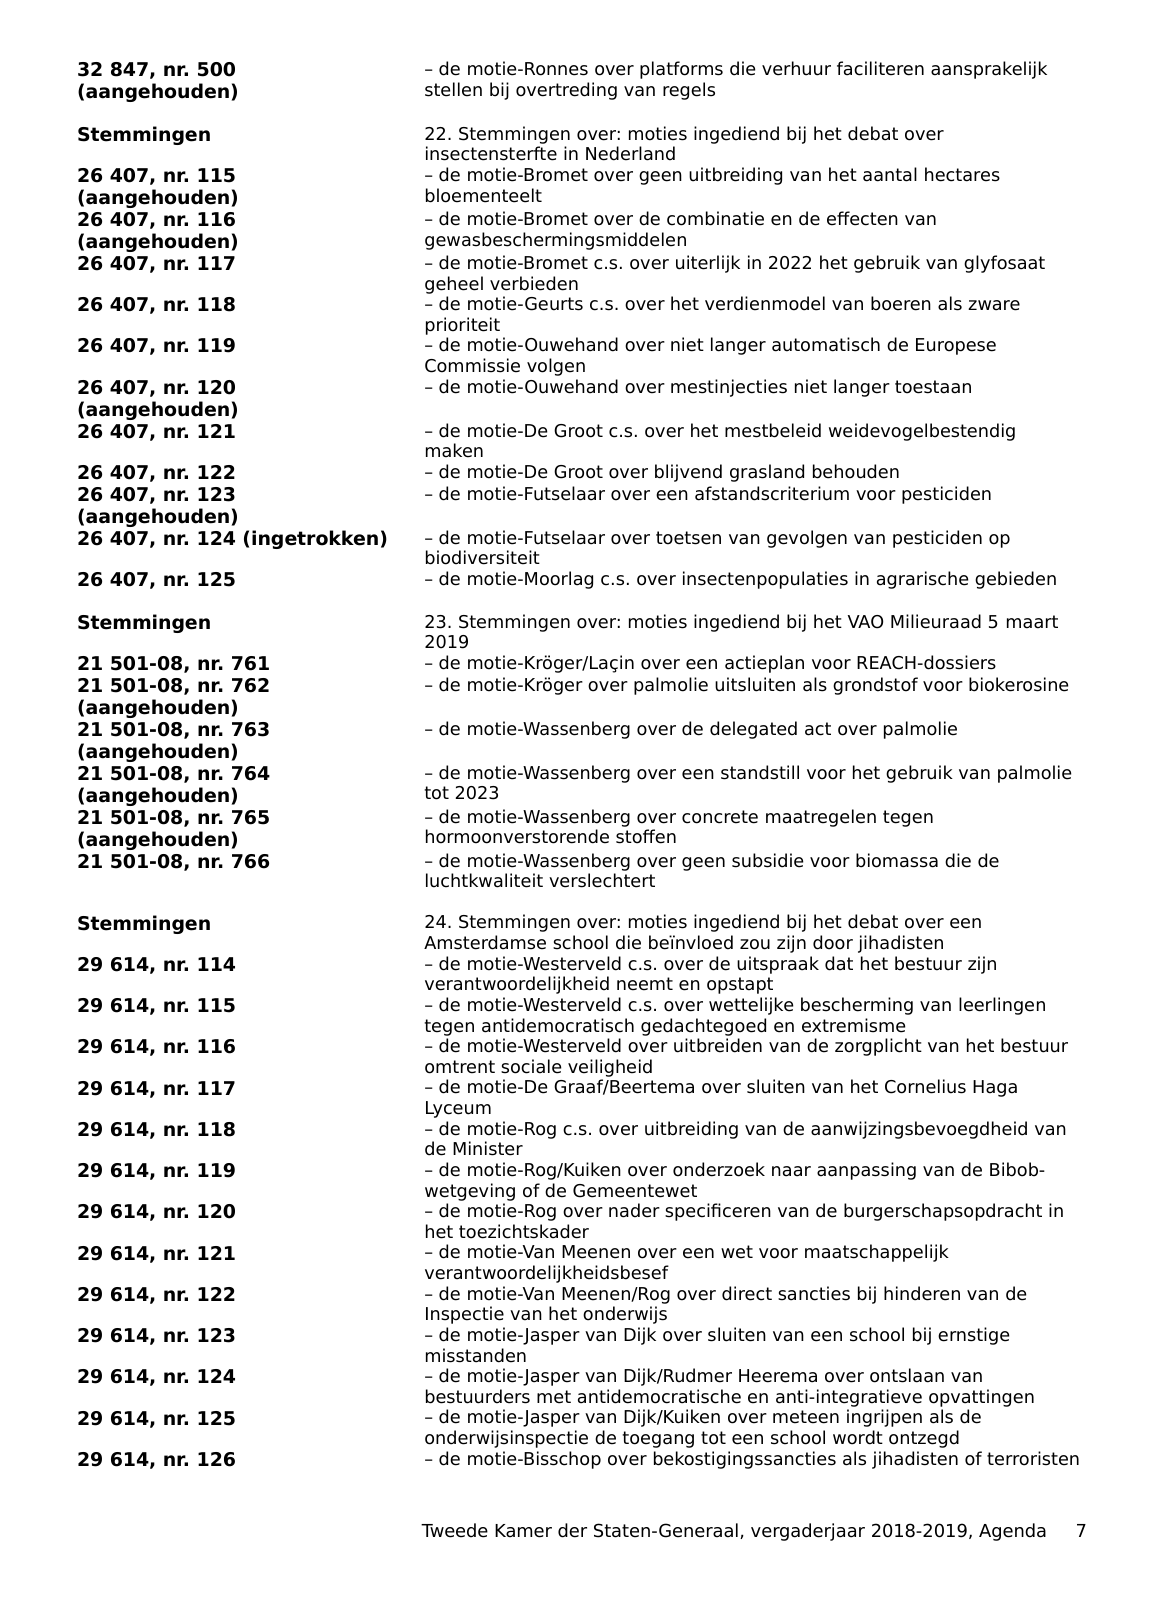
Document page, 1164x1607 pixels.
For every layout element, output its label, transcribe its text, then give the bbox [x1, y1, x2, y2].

table_cell – de motie-Bisschop over bekostigingssancties als jihadisten of terroristen [418, 1449, 1087, 1471]
table_cell [401, 377, 418, 421]
table_cell [401, 995, 418, 1036]
table_cell 22. Stemmingen over: moties ingediend bij het debat over insectensterfte in Nederland [418, 124, 1087, 165]
table_cell [401, 1366, 418, 1407]
table_cell 32 847, nr. 500 (aangehouden) [77, 59, 401, 103]
table_cell [401, 1160, 418, 1201]
table_cell [401, 675, 418, 719]
table_cell Stemmingen [77, 612, 401, 653]
table_cell – de motie-Rog c.s. over uitbreiding van de aanwijzingsbevoegdheid van de Minister [418, 1119, 1087, 1160]
table_cell 29 614, nr. 120 [77, 1201, 401, 1242]
table_cell [401, 612, 418, 653]
table_cell [401, 165, 418, 209]
table_cell [401, 1078, 418, 1119]
table_cell [401, 484, 418, 528]
table_cell – de motie-Kröger/Laçin over een actieplan voor REACH-dossiers [418, 653, 1087, 675]
table_cell [401, 294, 418, 335]
table_cell – de motie-Jasper van Dijk over sluiten van een school bij ernstige misstanden [418, 1325, 1087, 1366]
table_cell – de motie-Jasper van Dijk/Rudmer Heerema over ontslaan van bestuurders met antidemocratische en anti-integratieve opvattingen [418, 1366, 1087, 1407]
table_cell [418, 892, 1087, 912]
table_cell [401, 209, 418, 253]
table_cell – de motie-Westerveld c.s. over de uitspraak dat het bestuur zijn verantwoordelijkheid neemt en opstapt [418, 954, 1087, 995]
table_cell 29 614, nr. 114 [77, 954, 401, 995]
table_cell – de motie-Futselaar over toetsen van gevolgen van pesticiden op biodiversiteit [418, 528, 1087, 569]
table_cell 26 407, nr. 124 (ingetrokken) [77, 528, 401, 569]
table_cell – de motie-Bromet over de combinatie en de effecten van gewasbeschermingsmiddelen [418, 209, 1087, 253]
table_cell 29 614, nr. 123 [77, 1325, 401, 1366]
table_cell – de motie-Kröger over palmolie uitsluiten als grondstof voor biokerosine [418, 675, 1087, 719]
table_cell [401, 1325, 418, 1366]
table_cell 21 501-08, nr. 763 (aangehouden) [77, 719, 401, 763]
table_cell 29 614, nr. 125 [77, 1408, 401, 1449]
table_cell [401, 1036, 418, 1077]
table_cell [401, 528, 418, 569]
table_cell 21 501-08, nr. 762 (aangehouden) [77, 675, 401, 719]
table_cell [401, 653, 418, 675]
table_cell – de motie-Rog over nader specificeren van de burgerschapsopdracht in het toezichtskader [418, 1201, 1087, 1242]
table_cell – de motie-De Graaf/Beertema over sluiten van het Cornelius Haga Lyceum [418, 1078, 1087, 1119]
table_cell Stemmingen [77, 124, 401, 165]
table_cell [401, 253, 418, 294]
table_cell 21 501-08, nr. 766 [77, 851, 401, 892]
table_cell 26 407, nr. 120 (aangehouden) [77, 377, 401, 421]
table_cell [401, 335, 418, 377]
table_cell [401, 591, 418, 612]
table_cell [401, 569, 418, 591]
table_cell – de motie-Wassenberg over concrete maatregelen tegen hormoonverstorende stoffen [418, 807, 1087, 851]
table_cell 29 614, nr. 117 [77, 1078, 401, 1119]
table_cell – de motie-De Groot c.s. over het mestbeleid weidevogelbestendig maken [418, 421, 1087, 462]
table_cell [401, 719, 418, 763]
table_cell – de motie-Ouwehand over niet langer automatisch de Europese Commissie volgen [418, 335, 1087, 377]
table_cell 26 407, nr. 123 (aangehouden) [77, 484, 401, 528]
table_cell [401, 1201, 418, 1242]
table_cell – de motie-Westerveld over uitbreiden van de zorgplicht van het bestuur omtrent sociale veiligheid [418, 1036, 1087, 1077]
table_cell [401, 851, 418, 892]
table_cell 23. Stemmingen over: moties ingediend bij het VAO Milieuraad 5 maart 2019 [418, 612, 1087, 653]
table_cell [401, 59, 418, 103]
table_cell 29 614, nr. 116 [77, 1036, 401, 1077]
table_cell 26 407, nr. 122 [77, 462, 401, 484]
table_cell 21 501-08, nr. 764 (aangehouden) [77, 763, 401, 807]
table_cell [401, 954, 418, 995]
table_cell [401, 763, 418, 807]
table_cell [401, 124, 418, 165]
table_cell 29 614, nr. 126 [77, 1449, 401, 1471]
table_cell [401, 1119, 418, 1160]
table_cell 24. Stemmingen over: moties ingediend bij het debat over een Amsterdamse school die beïnvloed zou zijn door jihadisten [418, 913, 1087, 954]
table_cell – de motie-Ouwehand over mestinjecties niet langer toestaan [418, 377, 1087, 421]
table_cell [401, 1284, 418, 1325]
table_cell – de motie-Wassenberg over de delegated act over palmolie [418, 719, 1087, 763]
table_cell 29 614, nr. 121 [77, 1243, 401, 1284]
table_cell 26 407, nr. 121 [77, 421, 401, 462]
table_cell [401, 892, 418, 912]
table_cell 29 614, nr. 124 [77, 1366, 401, 1407]
table_cell [401, 421, 418, 462]
table_cell 29 614, nr. 115 [77, 995, 401, 1036]
table_cell Stemmingen [77, 913, 401, 954]
table_cell – de motie-Geurts c.s. over het verdienmodel van boeren als zware prioriteit [418, 294, 1087, 335]
table_cell 26 407, nr. 116 (aangehouden) [77, 209, 401, 253]
table_cell [401, 807, 418, 851]
table_cell [401, 1408, 418, 1449]
table_cell 26 407, nr. 119 [77, 335, 401, 377]
table_cell 29 614, nr. 122 [77, 1284, 401, 1325]
table_cell [401, 913, 418, 954]
table_cell [418, 103, 1087, 124]
table_cell – de motie-Jasper van Dijk/Kuiken over meteen ingrijpen als de onderwijsinspectie de toegang tot een school wordt ontzegd [418, 1408, 1087, 1449]
table_cell [401, 103, 418, 124]
table_cell 26 407, nr. 117 [77, 253, 401, 294]
table_cell 29 614, nr. 119 [77, 1160, 401, 1201]
table_cell – de motie-Wassenberg over een standstill voor het gebruik van palmolie tot 2023 [418, 763, 1087, 807]
table_cell [77, 591, 401, 612]
table_cell 29 614, nr. 118 [77, 1119, 401, 1160]
table_cell 26 407, nr. 125 [77, 569, 401, 591]
table_cell 21 501-08, nr. 765 (aangehouden) [77, 807, 401, 851]
table_cell – de motie-Rog/Kuiken over onderzoek naar aanpassing van de Bibob-wetgeving of de Gemeentewet [418, 1160, 1087, 1201]
table_cell [401, 1243, 418, 1284]
table_cell – de motie-Moorlag c.s. over insectenpopulaties in agrarische gebieden [418, 569, 1087, 591]
table_cell – de motie-Van Meenen/Rog over direct sancties bij hinderen van de Inspectie van het onderwijs [418, 1284, 1087, 1325]
table_cell – de motie-Bromet c.s. over uiterlijk in 2022 het gebruik van glyfosaat geheel verbieden [418, 253, 1087, 294]
table_cell [77, 892, 401, 912]
table_cell – de motie-Van Meenen over een wet voor maatschappelijk verantwoordelijkheidsbesef [418, 1243, 1087, 1284]
table_cell 26 407, nr. 115 (aangehouden) [77, 165, 401, 209]
table_cell [401, 1449, 418, 1471]
table_cell – de motie-Ronnes over platforms die verhuur faciliteren aansprakelijk stellen bij overtreding van regels [418, 59, 1087, 103]
table_cell – de motie-De Groot over blijvend grasland behouden [418, 462, 1087, 484]
table_cell – de motie-Futselaar over een afstandscriterium voor pesticiden [418, 484, 1087, 528]
table_cell [401, 462, 418, 484]
table_cell [418, 591, 1087, 612]
table_cell [77, 103, 401, 124]
table_cell – de motie-Bromet over geen uitbreiding van het aantal hectares bloementeelt [418, 165, 1087, 209]
table_cell 21 501-08, nr. 761 [77, 653, 401, 675]
table_cell – de motie-Wassenberg over geen subsidie voor biomassa die de luchtkwaliteit verslechtert [418, 851, 1087, 892]
table_cell – de motie-Westerveld c.s. over wettelijke bescherming van leerlingen tegen antidemocratisch gedachtegoed en extremisme [418, 995, 1087, 1036]
table_cell 26 407, nr. 118 [77, 294, 401, 335]
